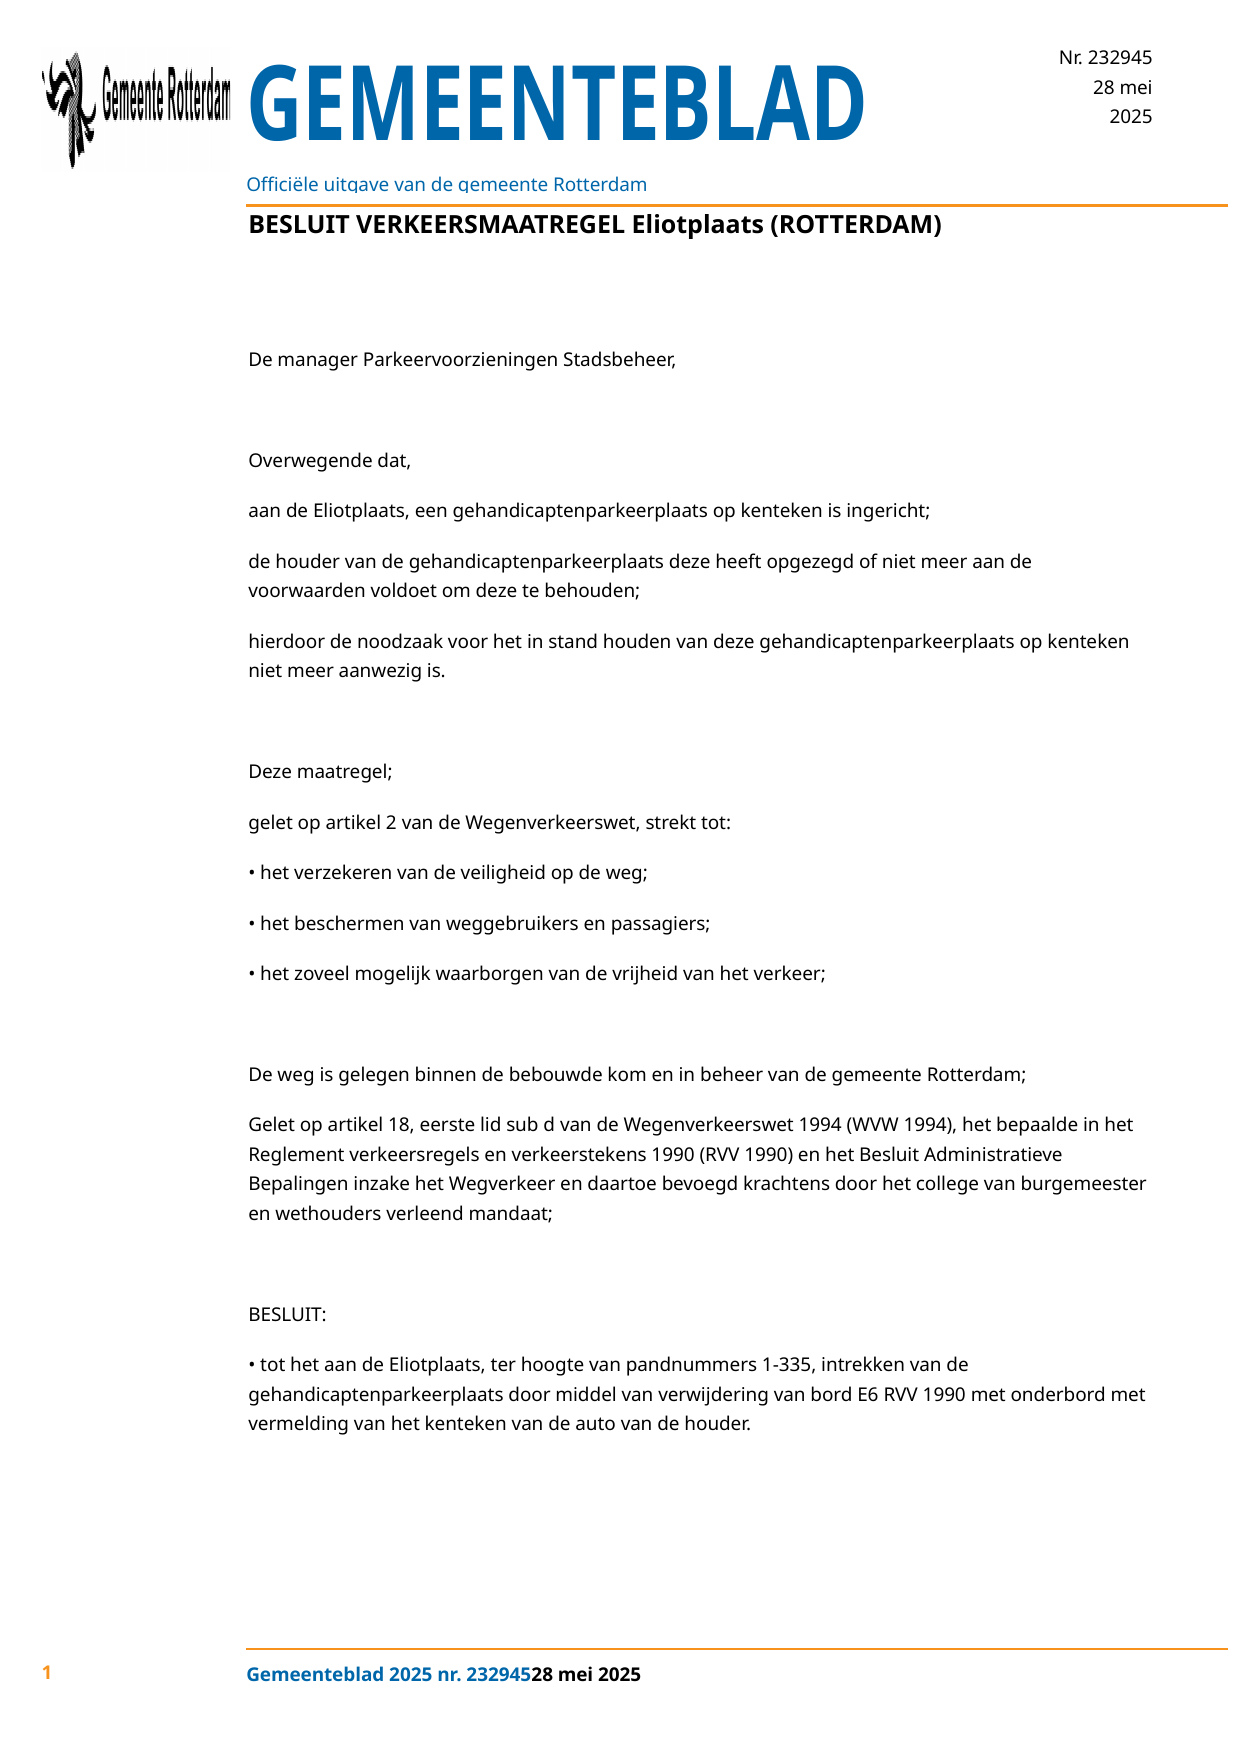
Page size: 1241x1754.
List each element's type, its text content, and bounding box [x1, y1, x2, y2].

text gelet op artikel 2 van de Wegenverkeerswet, strekt tot: [248, 809, 1152, 835]
text De manager Parkeervoorzieningen Stadsbeheer, [248, 346, 1152, 372]
text • het beschermen van weggebruikers en passagiers; [248, 910, 1152, 936]
text Deze maatregel; [248, 758, 1152, 784]
text hierdoor de noodzaak voor het in stand houden van deze gehandicaptenparkeerplaats op kenteken niet meer aanwezig is. [248, 628, 1152, 683]
text De weg is gelegen binnen de bebouwde kom en in beheer van de gemeente Rotterdam; [248, 1061, 1152, 1087]
text Overwegende dat, [248, 447, 1152, 473]
text BESLUIT: [248, 1301, 1152, 1327]
text de houder van de gehandicaptenparkeerplaats deze heeft opgezegd of niet meer aan de voorwaarden voldoet om deze te behouden; [248, 548, 1152, 603]
text • het verzekeren van de veiligheid op de weg; [248, 859, 1152, 885]
text Gelet op artikel 18, eerste lid sub d van de Wegenverkeerswet 1994 (WVW 1994), het bepaalde in het Reglement verkeersregels en verkeerstekens 1990 (RVV 1990) en het Besluit Administratieve Bepalingen inzake het Wegverkeer en daartoe bevoegd krachtens door het college van burgemeester en wethouders verleend mandaat; [248, 1111, 1152, 1226]
text • tot het aan de Eliotplaats, ter hoogte van pandnummers 1-335, intrekken van de gehandicaptenparkeerplaats door middel van verwijdering van bord E6 RVV 1990 met onderbord met vermelding van het kenteken van de auto van de houder. [248, 1351, 1152, 1436]
picture [41, 47, 231, 172]
text BESLUIT VERKEERSMAATREGEL Eliotplaats (ROTTERDAM) [248, 207, 1152, 241]
text • het zoveel mogelijk waarborgen van de vrijheid van het verkeer; [248, 960, 1152, 986]
text aan de Eliotplaats, een gehandicaptenparkeerplaats op kenteken is ingericht; [248, 498, 1152, 523]
